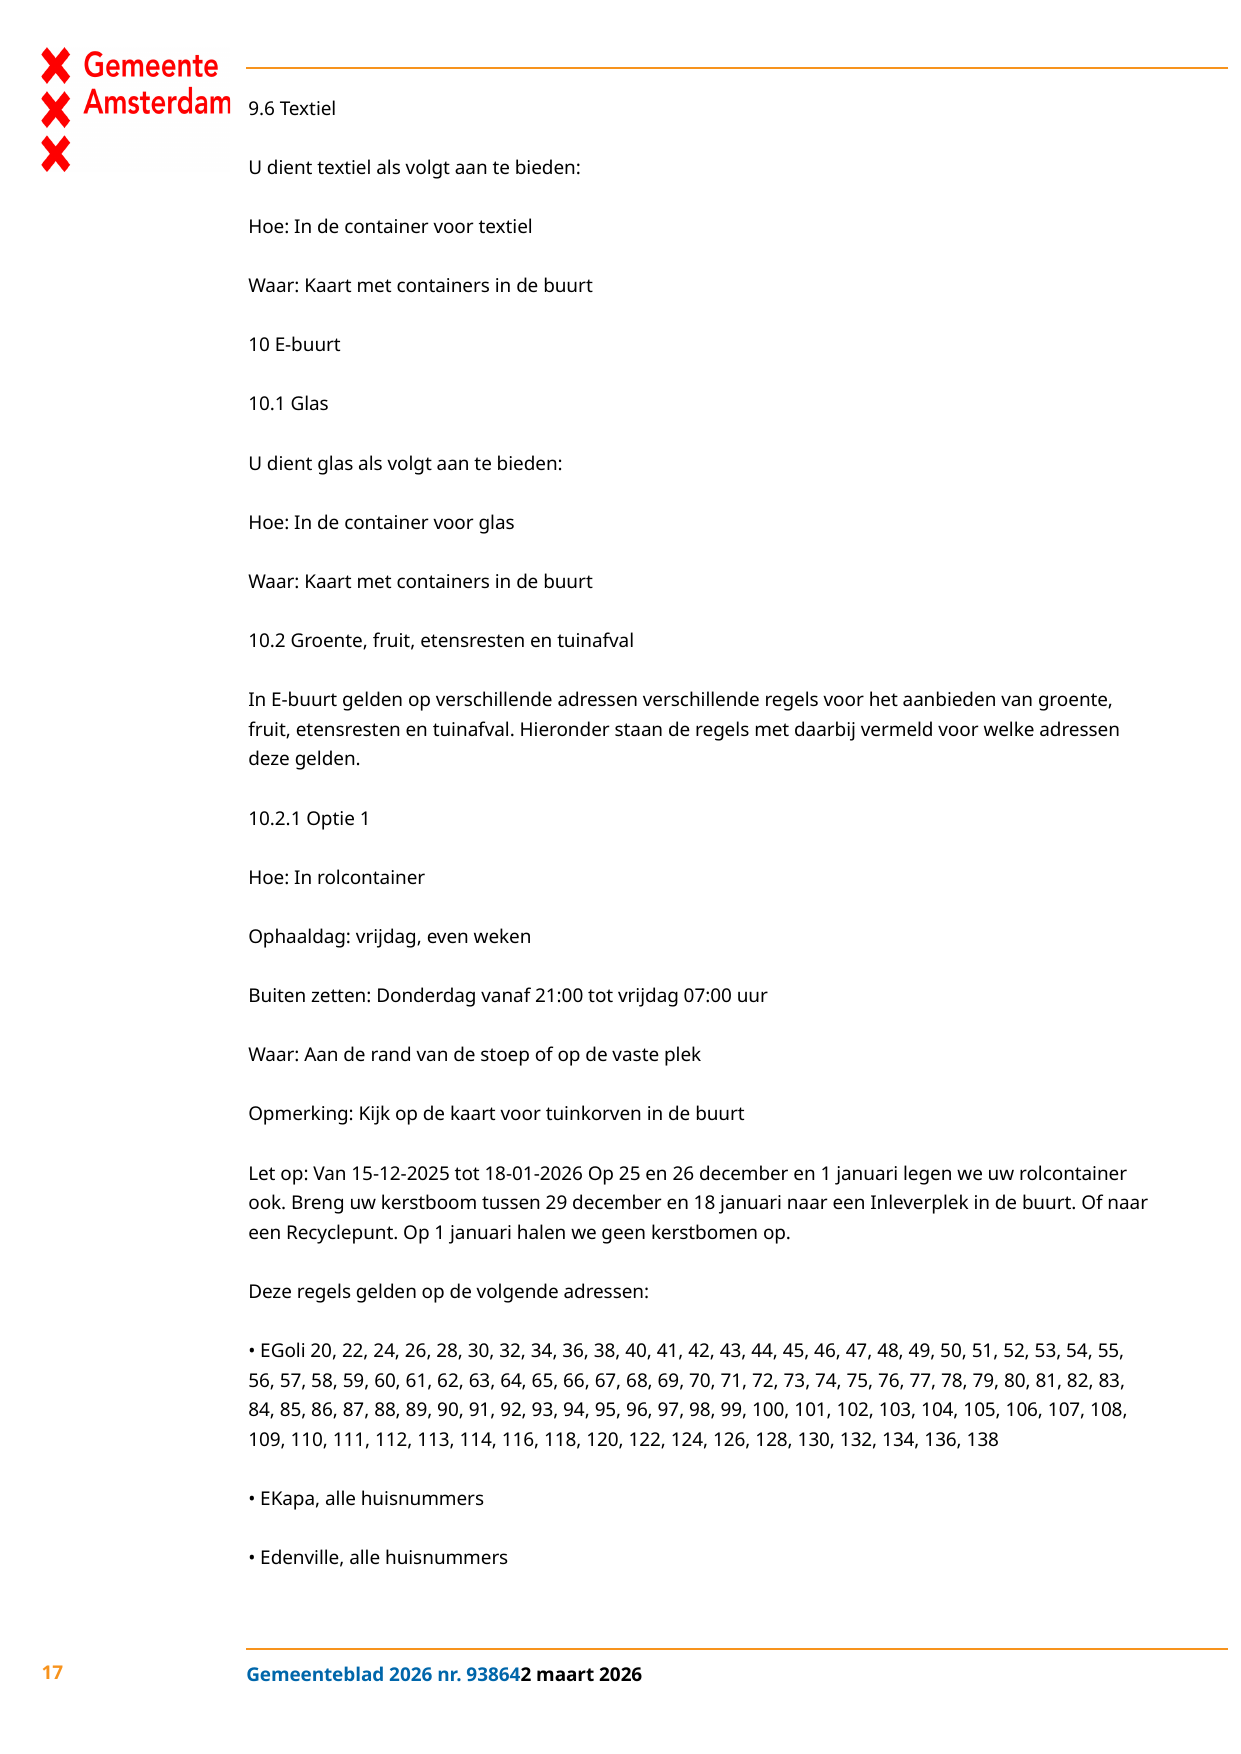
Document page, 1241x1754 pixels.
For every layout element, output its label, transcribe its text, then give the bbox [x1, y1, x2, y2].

picture [41, 47, 231, 172]
text 10.2.1 Optie 1 [248, 805, 1152, 831]
text Deze regels gelden op de volgende adressen: [248, 1278, 1152, 1304]
text • Edenville, alle huisnummers [248, 1544, 1152, 1570]
text Hoe: In rolcontainer [248, 864, 1152, 890]
text • EGoli 20, 22, 24, 26, 28, 30, 32, 34, 36, 38, 40, 41, 42, 43, 44, 45, 46, 47, 48, 49, 50, 51, 52, 53, 54, 55, 56, 57, 58, 59, 60, 61, 62, 63, 64, 65, 66, 67, 68, 69, 70, 71, 72, 73, 74, 75, 76, 77, 78, 79, 80, 81, 82, 83, 84, 85, 86, 87, 88, 89, 90, 91, 92, 93, 94, 95, 96, 97, 98, 99, 100, 101, 102, 103, 104, 105, 106, 107, 108, 109, 110, 111, 112, 113, 114, 116, 118, 120, 122, 124, 126, 128, 130, 132, 134, 136, 138 [248, 1337, 1152, 1452]
text Opmerking: Kijk op de kaart voor tuinkorven in de buurt [248, 1101, 1152, 1126]
text Hoe: In de container voor textiel [248, 213, 1152, 239]
text In E-buurt gelden op verschillende adressen verschillende regels voor het aanbieden van groente, fruit, etensresten en tuinafval. Hieronder staan de regels met daarbij vermeld voor welke adressen deze gelden. [248, 686, 1152, 771]
text Waar: Kaart met containers in de buurt [248, 568, 1152, 594]
text • EKapa, alle huisnummers [248, 1485, 1152, 1511]
text U dient glas als volgt aan te bieden: [248, 450, 1152, 476]
text 10.1 Glas [248, 391, 1152, 416]
text 10 E-buurt [248, 331, 1152, 357]
text Ophaaldag: vrijdag, even weken [248, 923, 1152, 949]
text Hoe: In de container voor glas [248, 509, 1152, 535]
text 9.6 Textiel [248, 95, 1152, 121]
text Waar: Aan de rand van de stoep of op de vaste plek [248, 1041, 1152, 1067]
text U dient textiel als volgt aan te bieden: [248, 154, 1152, 180]
text Let op: Van 15-12-2025 tot 18-01-2026 Op 25 en 26 december en 1 januari legen we uw rolcontainer ook. Breng uw kerstboom tussen 29 december en 18 januari naar een Inleverplek in de buurt. Of naar een Recyclepunt. Op 1 januari halen we geen kerstbomen op. [248, 1160, 1152, 1245]
text Waar: Kaart met containers in de buurt [248, 272, 1152, 298]
text 10.2 Groente, fruit, etensresten en tuinafval [248, 627, 1152, 653]
text Buiten zetten: Donderdag vanaf 21:00 tot vrijdag 07:00 uur [248, 982, 1152, 1008]
